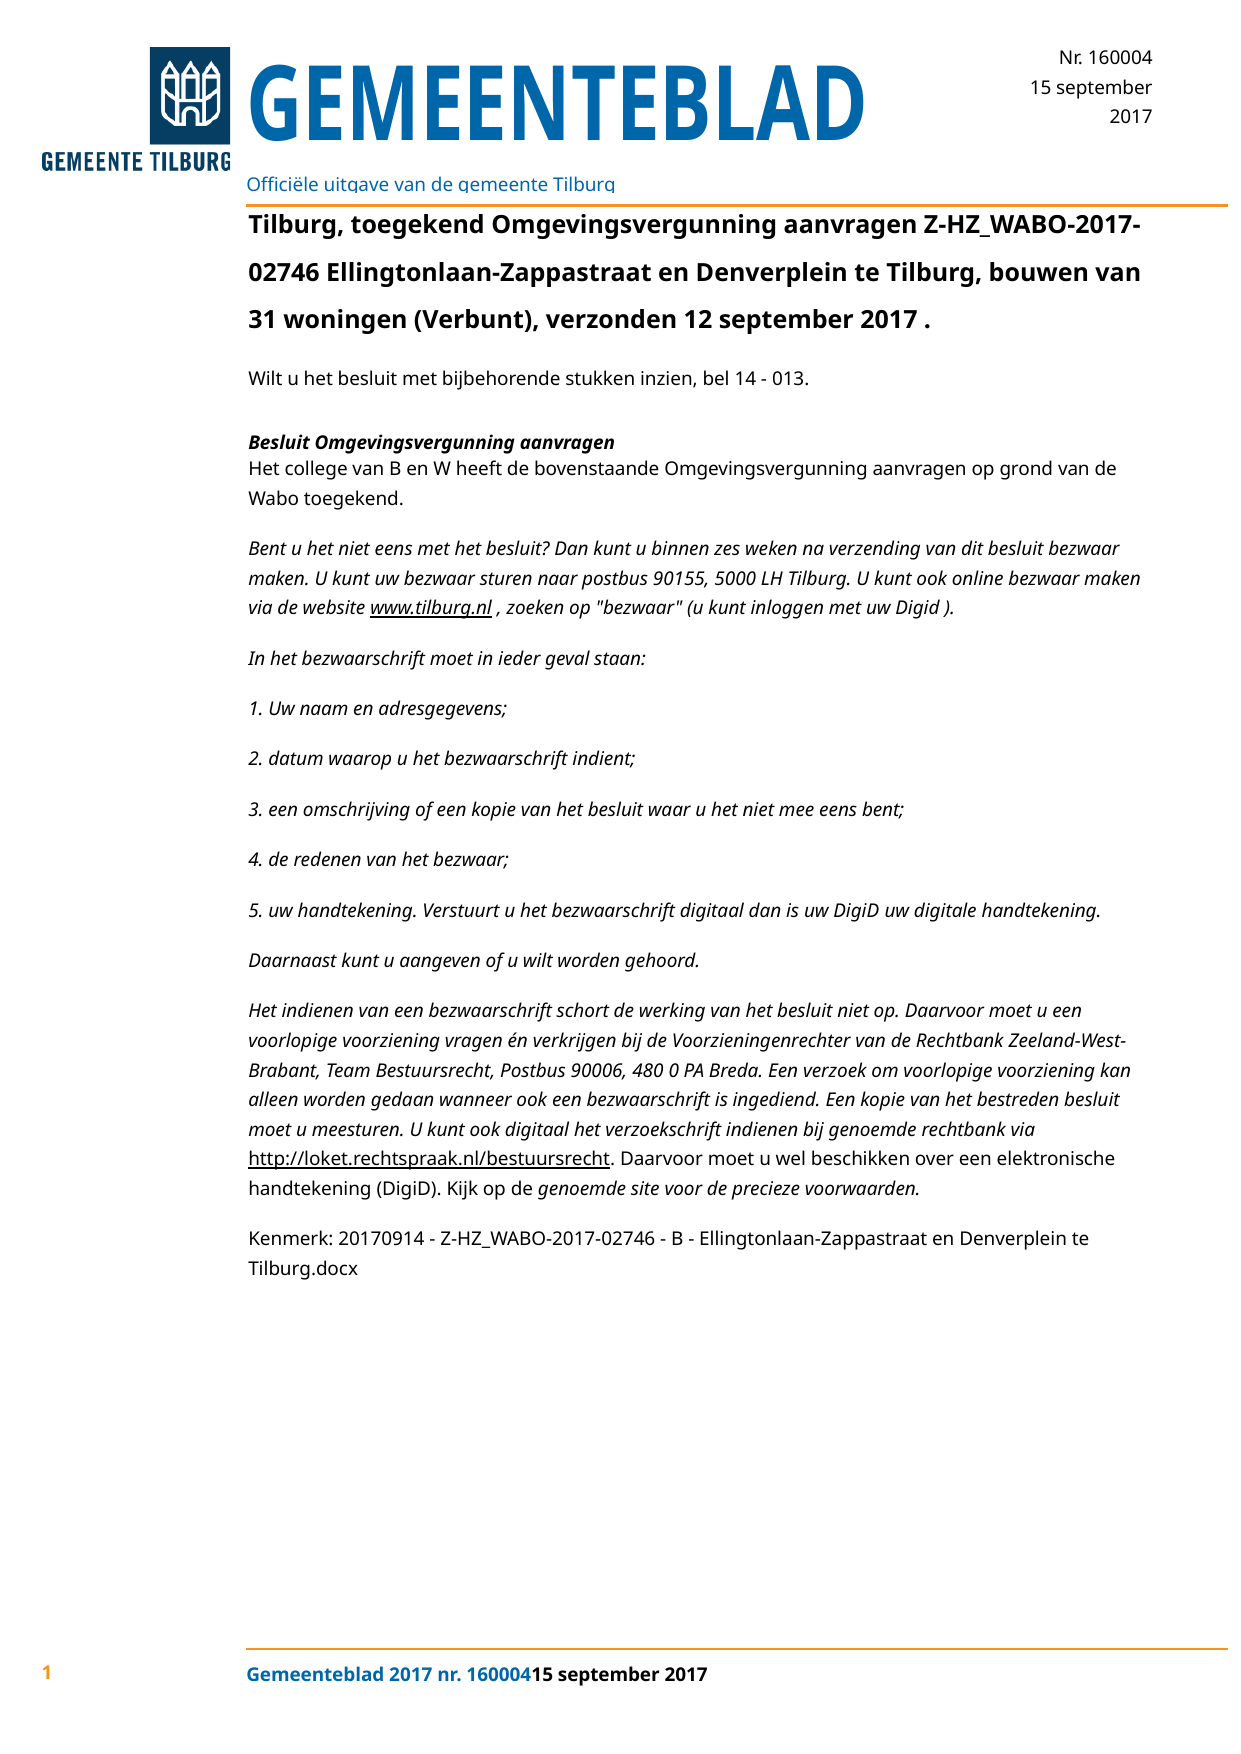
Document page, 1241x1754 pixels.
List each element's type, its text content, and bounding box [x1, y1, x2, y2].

text 3. een omschrijving of een kopie van het besluit waar u het niet mee eens bent; [248, 796, 1152, 822]
text Het indienen van een bezwaarschrift schort de werking van het besluit niet op. Daarvoor moet u een voorlopige voorziening vragen én verkrijgen bij de Voorzieningenrechter van de Rechtbank Zeeland-West-Brabant, Team Bestuursrecht, Postbus 90006, 480 0 PA Breda. Een verzoek om voorlopige voorziening kan alleen worden gedaan wanneer ook een bezwaarschrift is ingediend. Een kopie van het bestreden besluit moet u meesturen. U kunt ook digitaal het verzoekschrift indienen bij genoemde rechtbank via http://loket.rechtspraak.nl/bestuursrecht. Daarvoor moet u wel beschikken over een elektronische handtekening (DigiD). Kijk op de genoemde site voor de precieze voorwaarden. [248, 998, 1152, 1201]
text Tilburg, toegekend Omgevingsvergunning aanvragen Z-HZ_WABO-2017-02746 Ellingtonlaan-Zappastraat en Denverplein te Tilburg, bouwen van 31 woningen (Verbunt), verzonden 12 september 2017 . [248, 207, 1152, 336]
text In het bezwaarschrift moet in ieder geval staan: [248, 645, 1152, 671]
text 2. datum waarop u het bezwaarschrift indient; [248, 746, 1152, 771]
text Besluit Omgevingsvergunning aanvragen [248, 429, 1152, 455]
text Daarnaast kunt u aangeven of u wilt worden gehoord. [248, 947, 1152, 973]
text Het college van B en W heeft de bovenstaande Omgevingsvergunning aanvragen op grond van de Wabo toegekend. [248, 455, 1152, 511]
text 5. uw handtekening. Verstuurt u het bezwaarschrift digitaal dan is uw DigiD uw digitale handtekening. [248, 897, 1152, 923]
text Bent u het niet eens met het besluit? Dan kunt u binnen zes weken na verzending van dit besluit bezwaar maken. U kunt uw bezwaar sturen naar postbus 90155, 5000 LH Tilburg. U kunt ook online bezwaar maken via de website www.tilburg.nl , zoeken op "bezwaar" (u kunt inloggen met uw Digid ). [248, 535, 1152, 620]
picture [41, 47, 231, 172]
text 1. Uw naam en adresgegevens; [248, 695, 1152, 721]
text 4. de redenen van het bezwaar; [248, 846, 1152, 872]
text Wilt u het besluit met bijbehorende stukken inzien, bel 14 - 013. [248, 366, 1152, 391]
text Kenmerk: 20170914 - Z-HZ_WABO-2017-02746 - B - Ellingtonlaan-Zappastraat en Denverplein te Tilburg.docx [248, 1226, 1152, 1281]
